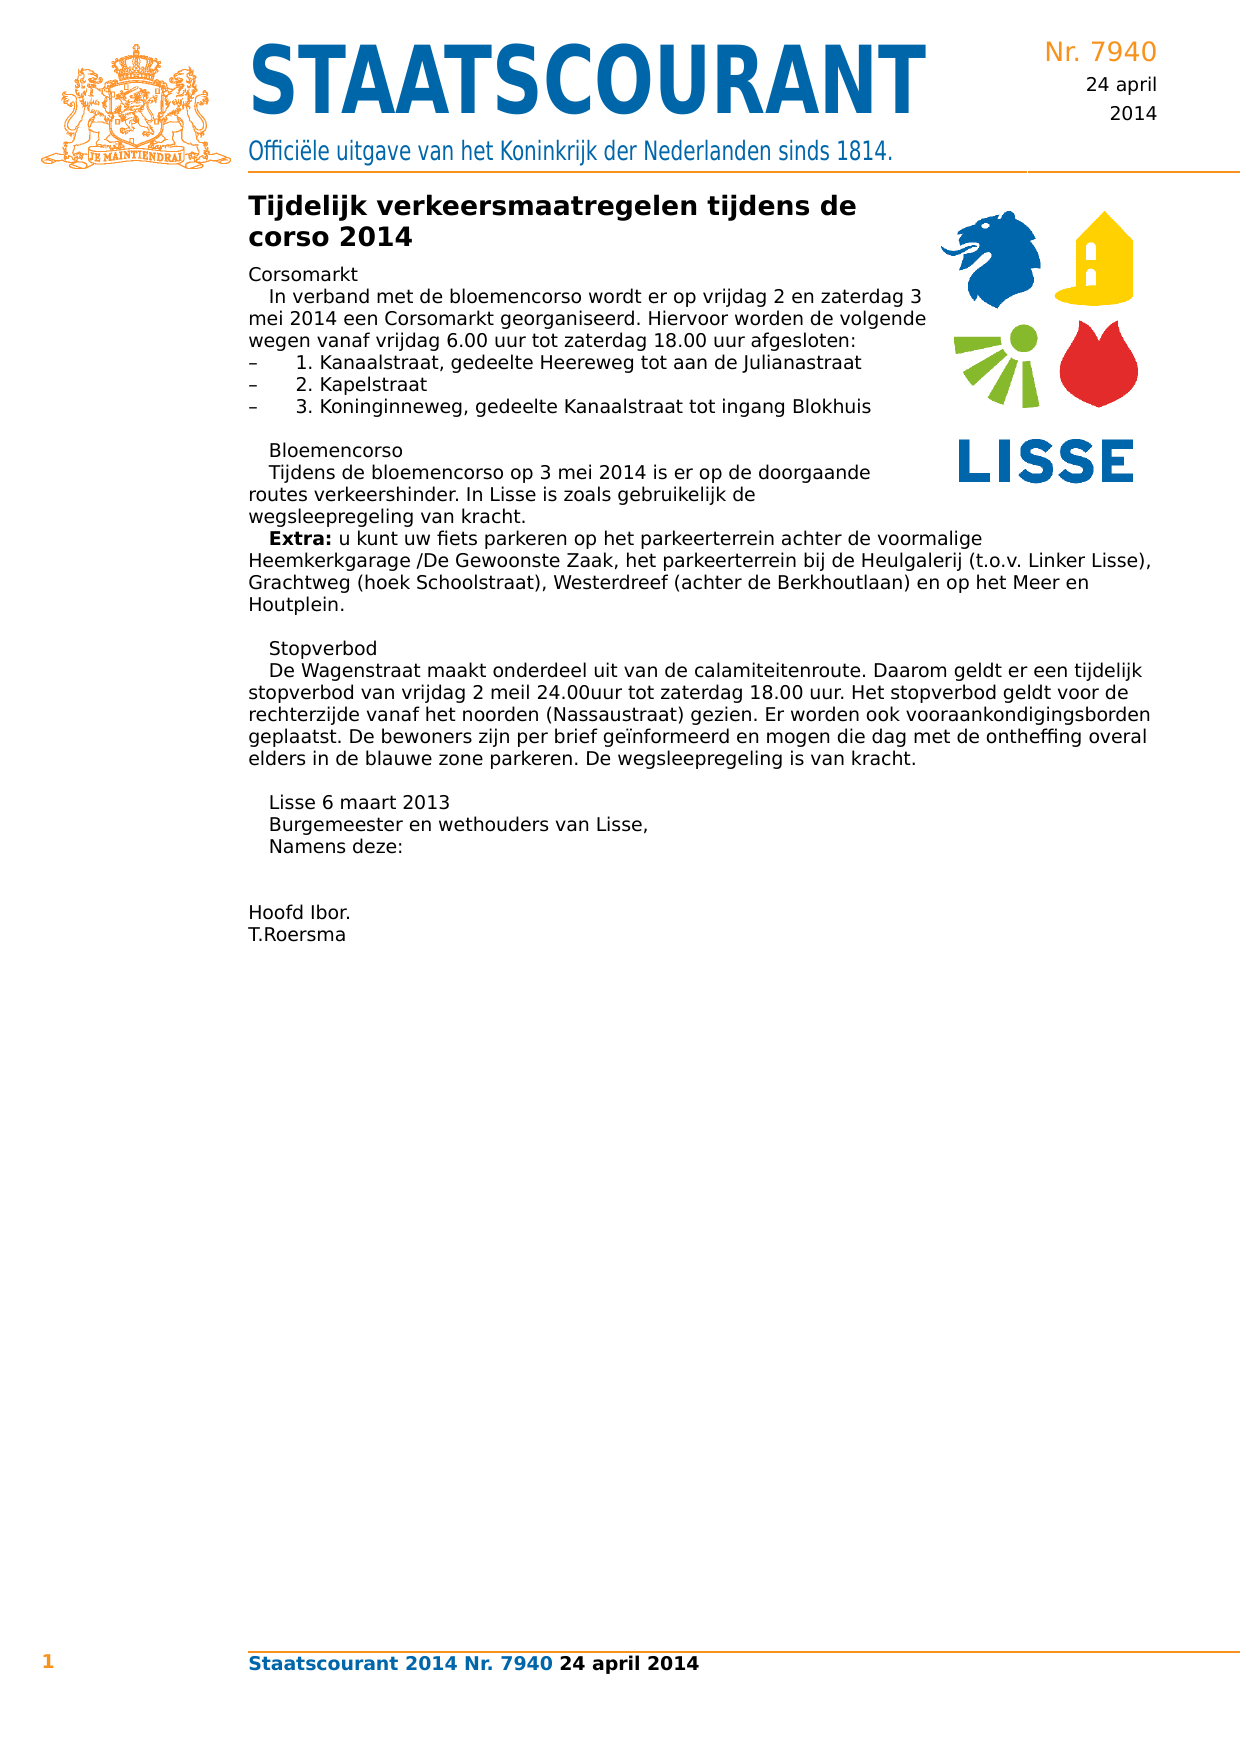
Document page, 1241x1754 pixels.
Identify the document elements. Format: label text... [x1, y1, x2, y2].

text Corsomarkt [248, 264, 927, 286]
subtitle Tijdelijk verkeersmaatregelen tijdens de corso 2014 [248, 191, 927, 253]
text Lisse 6 maart 2013 [248, 792, 1163, 814]
text Tijdens de bloemencorso op 3 mei 2014 is er op de doorgaande routes verkeershinder. In Lisse is zoals gebruikelijk de wegsleepregeling van kracht. [248, 462, 1163, 528]
picture [927, 190, 1164, 498]
text Burgemeester en wethouders van Lisse, [248, 814, 1163, 836]
text De Wagenstraat maakt onderdeel uit van de calamiteitenroute. Daarom geldt er een tijdelijk stopverbod van vrijdag 2 meil 24.00uur tot zaterdag 18.00 uur. Het stopverbod geldt voor de rechterzijde vanaf het noorden (Nassaustraat) gezien. Er worden ook vooraankondigingsborden geplaatst. De bewoners zijn per brief geïnformeerd en mogen die dag met de ontheffing overal elders in de blauwe zone parkeren. De wegsleepregeling is van kracht. [248, 660, 1163, 770]
text Hoofd Ibor. [248, 902, 1163, 924]
picture [41, 44, 231, 169]
text In verband met de bloemencorso wordt er op vrijdag 2 en zaterdag 3 mei 2014 een Corsomarkt georganiseerd. Hiervoor worden de volgende wegen vanaf vrijdag 6.00 uur tot zaterdag 18.00 uur afgesloten: [248, 286, 927, 352]
list 1. Kanaalstraat, gedeelte Heereweg tot aan de Julianastraat [248, 352, 927, 374]
list 2. Kapelstraat [248, 374, 927, 396]
text Stopverbod [248, 638, 1163, 660]
text Extra: u kunt uw fiets parkeren op het parkeerterrein achter de voormalige Heemkerkgarage /De Gewoonste Zaak, het parkeerterrein bij de Heulgalerij (t.o.v. Linker Lisse), Grachtweg (hoek Schoolstraat), Westerdreef (achter de Berkhoutlaan) en op het Meer en Houtplein. [248, 528, 1163, 616]
text Namens deze: [248, 836, 1163, 858]
text Bloemencorso [248, 440, 927, 462]
list 3. Koninginneweg, gedeelte Kanaalstraat tot ingang Blokhuis [248, 396, 927, 418]
text T.Roersma [248, 924, 1163, 946]
